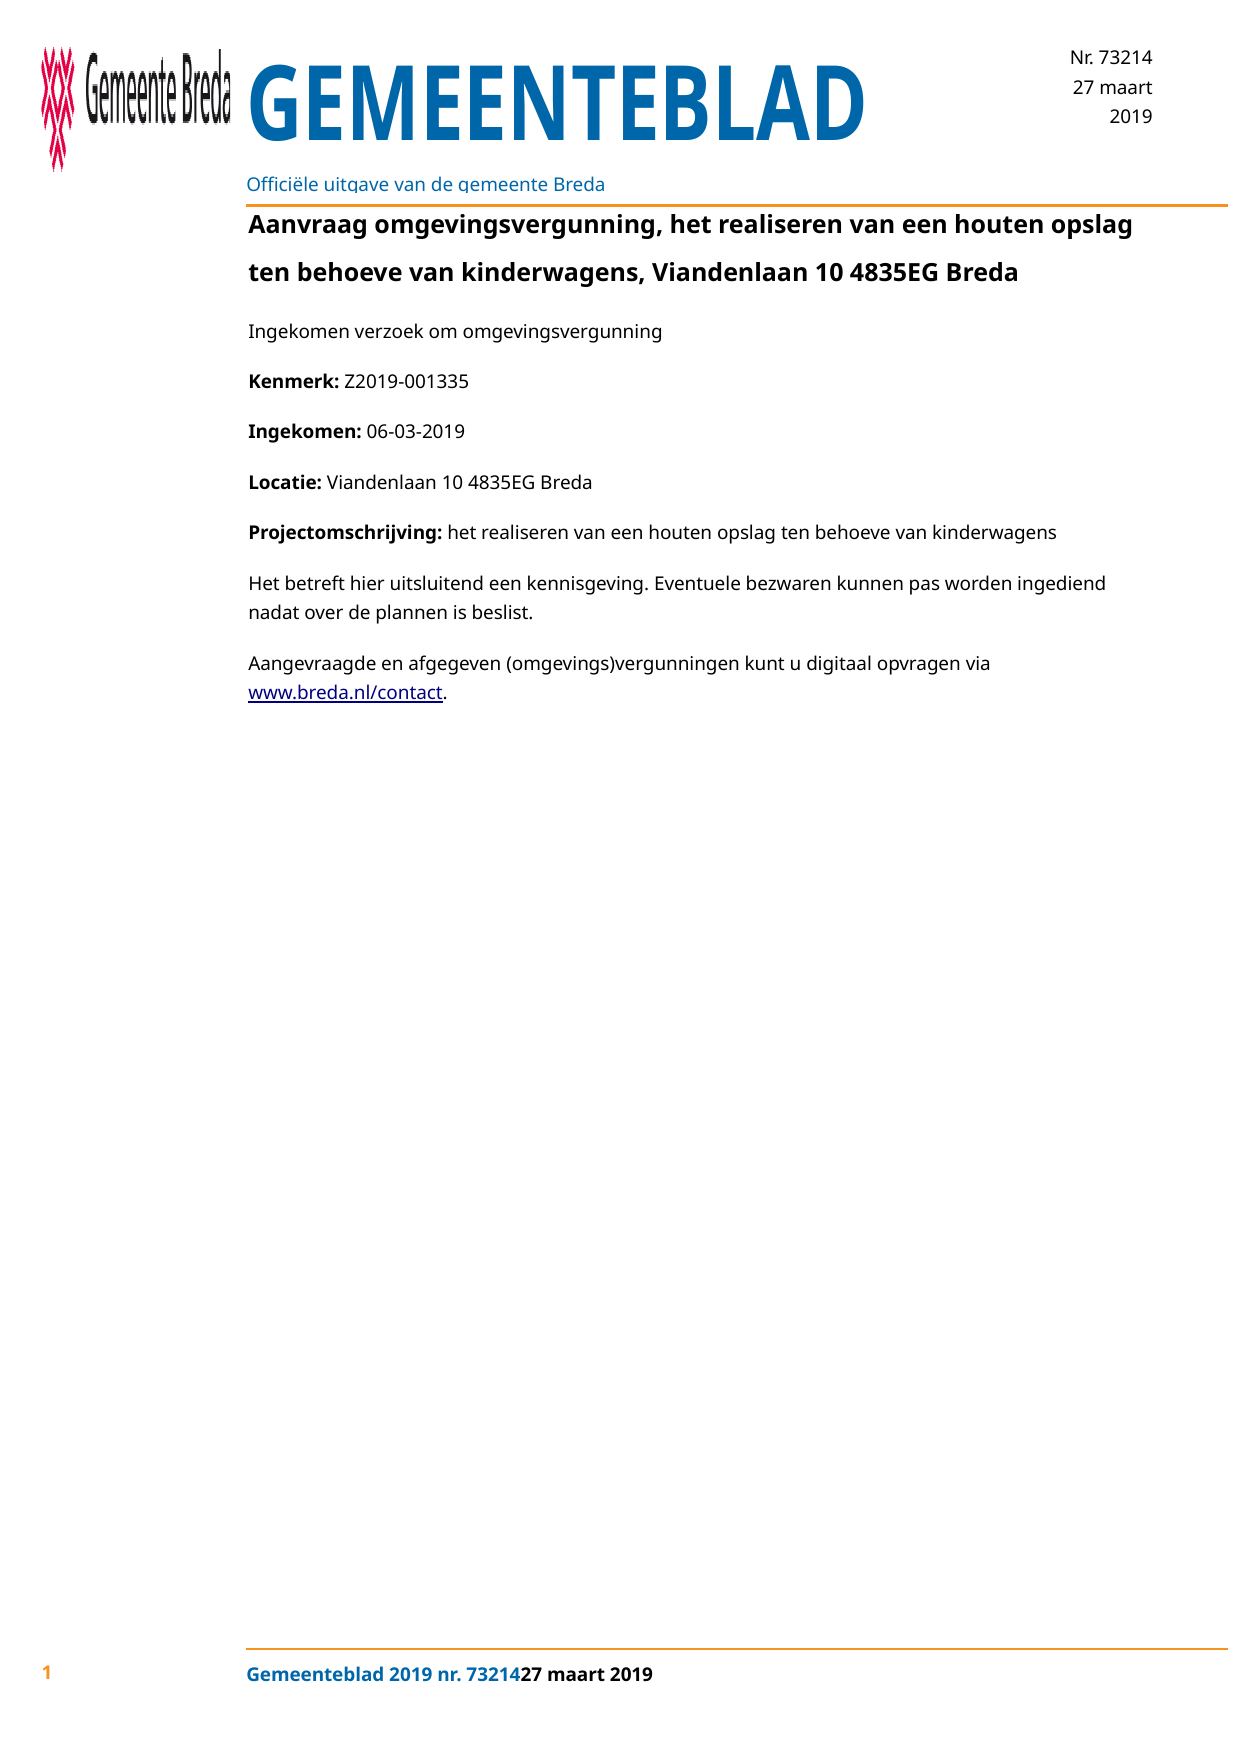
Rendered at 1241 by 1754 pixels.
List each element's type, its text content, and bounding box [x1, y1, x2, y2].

text Het betreft hier uitsluitend een kennisgeving. Eventuele bezwaren kunnen pas worden ingediend nadat over de plannen is beslist. [248, 570, 1152, 625]
text Ingekomen: 06-03-2019 [248, 419, 1152, 444]
picture [41, 47, 231, 172]
text Aanvraag omgevingsvergunning, het realiseren van een houten opslag ten behoeve van kinderwagens, Viandenlaan 10 4835EG Breda [248, 207, 1152, 288]
text Ingekomen verzoek om omgevingsvergunning [248, 318, 1152, 344]
text Projectomschrijving: het realiseren van een houten opslag ten behoeve van kinderwagens [248, 519, 1152, 545]
text Locatie: Viandenlaan 10 4835EG Breda [248, 469, 1152, 495]
text Kenmerk: Z2019-001335 [248, 368, 1152, 394]
text Aangevraagde en afgegeven (omgevings)vergunningen kunt u digitaal opvragen via www.breda.nl/contact. [248, 650, 1152, 705]
